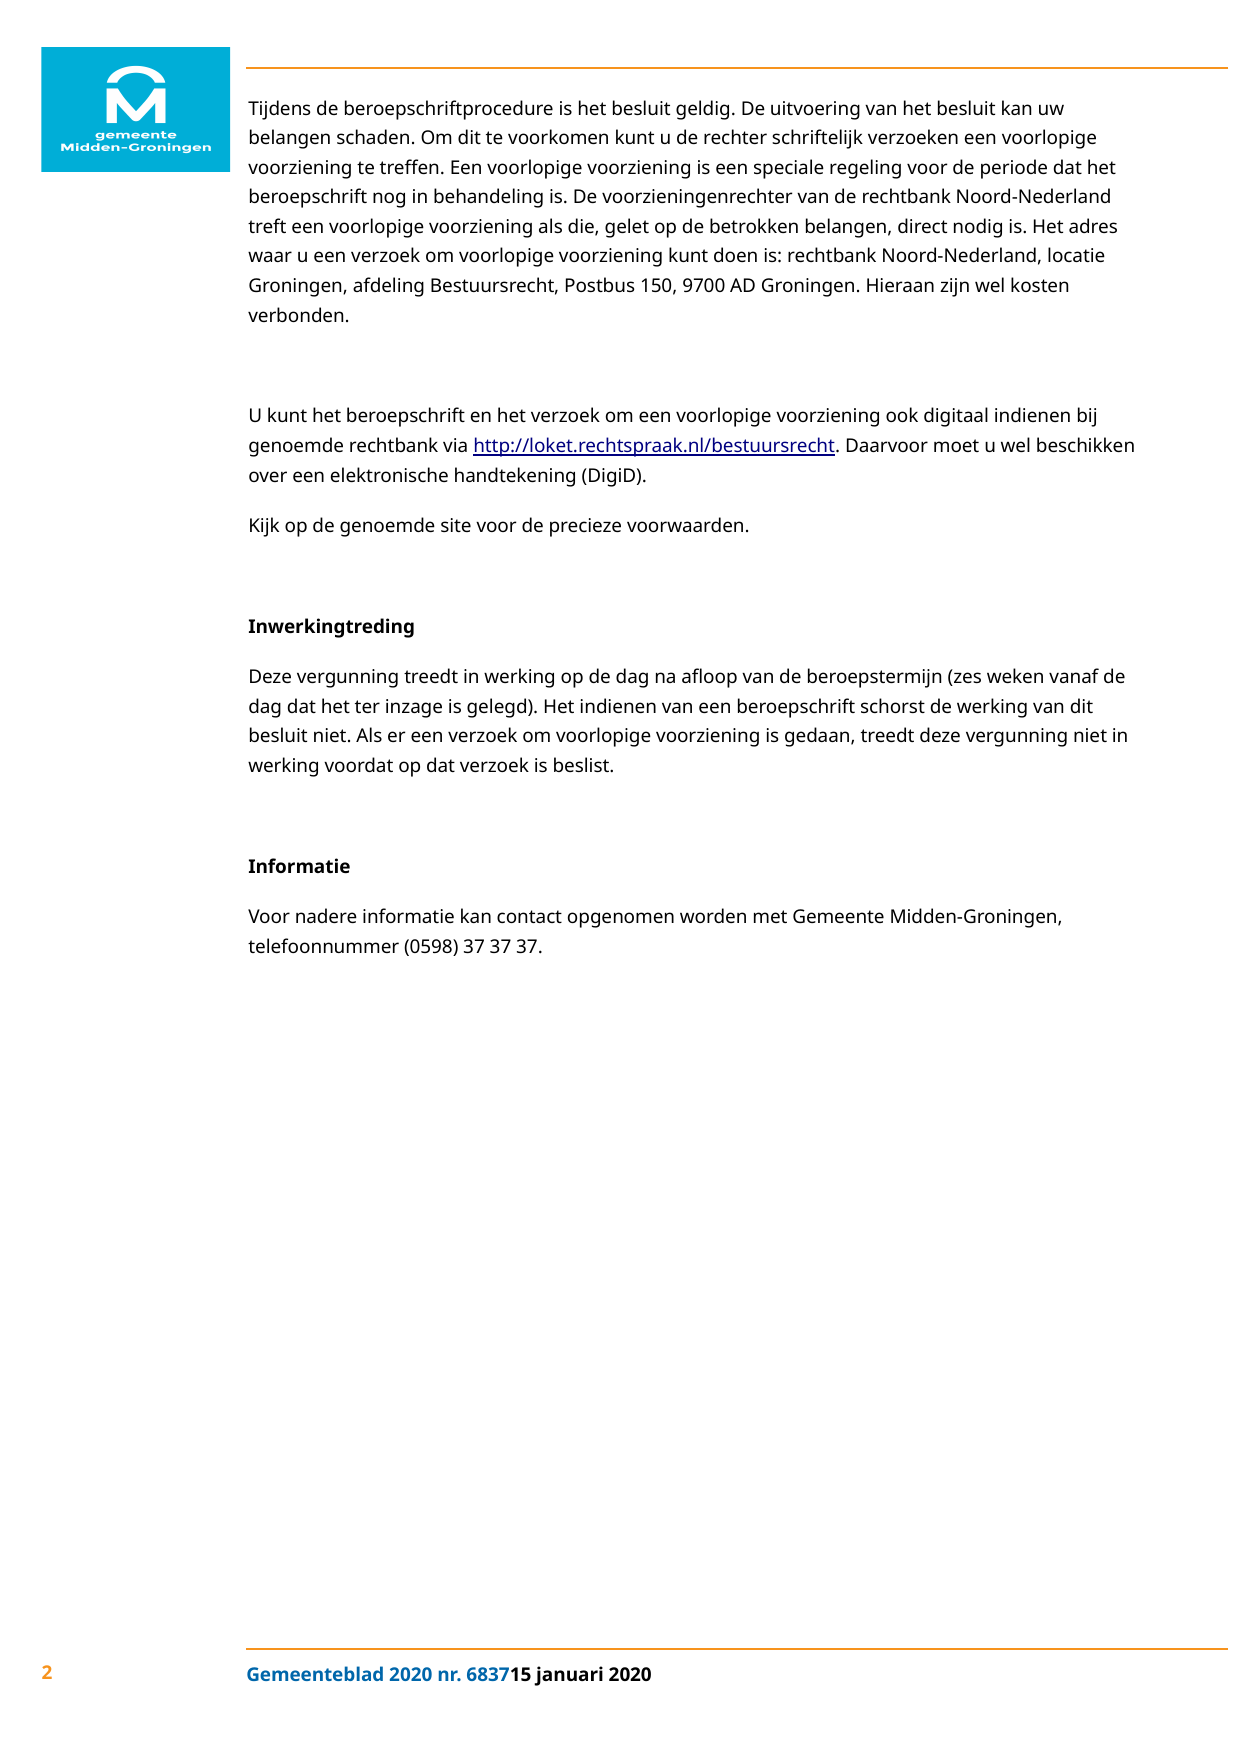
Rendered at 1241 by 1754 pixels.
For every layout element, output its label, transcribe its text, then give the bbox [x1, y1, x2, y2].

text Voor nadere informatie kan contact opgenomen worden met Gemeente Midden-Groningen, telefoonnummer (0598) 37 37 37. [248, 903, 1152, 959]
text Tijdens de beroepschriftprocedure is het besluit geldig. De uitvoering van het besluit kan uw belangen schaden. Om dit te voorkomen kunt u de rechter schriftelijk verzoeken een voorlopige voorziening te treffen. Een voorlopige voorziening is een speciale regeling voor de periode dat het beroepschrift nog in behandeling is. De voorzieningenrechter van de rechtbank Noord-Nederland treft een voorlopige voorziening als die, gelet op de betrokken belangen, direct nodig is. Het adres waar u een verzoek om voorlopige voorziening kunt doen is: rechtbank Noord-Nederland, locatie Groningen, afdeling Bestuursrecht, Postbus 150, 9700 AD Groningen. Hieraan zijn wel kosten verbonden. [248, 95, 1152, 328]
text Deze vergunning treedt in werking op de dag na afloop van de beroepstermijn (zes weken vanaf de dag dat het ter inzage is gelegd). Het indienen van een beroepschrift schorst de werking van dit besluit niet. Als er een verzoek om voorlopige voorziening is gedaan, treedt deze vergunning niet in werking voordat op dat verzoek is beslist. [248, 663, 1152, 778]
text Informatie [248, 853, 1152, 879]
picture [184, 146, 190, 153]
text Inwerkingtreding [248, 613, 1152, 639]
picture [107, 89, 165, 122]
text U kunt het beroepschrift en het verzoek om een voorlopige voorziening ook digitaal indienen bij genoemde rechtbank via http://loket.rechtspraak.nl/bestuursrecht. Daarvoor moet u wel beschikken over een elektronische handtekening (DigiD). [248, 403, 1152, 488]
text Kijk op de genoemde site voor de precieze voorwaarden. [248, 512, 1152, 538]
picture [108, 66, 164, 82]
